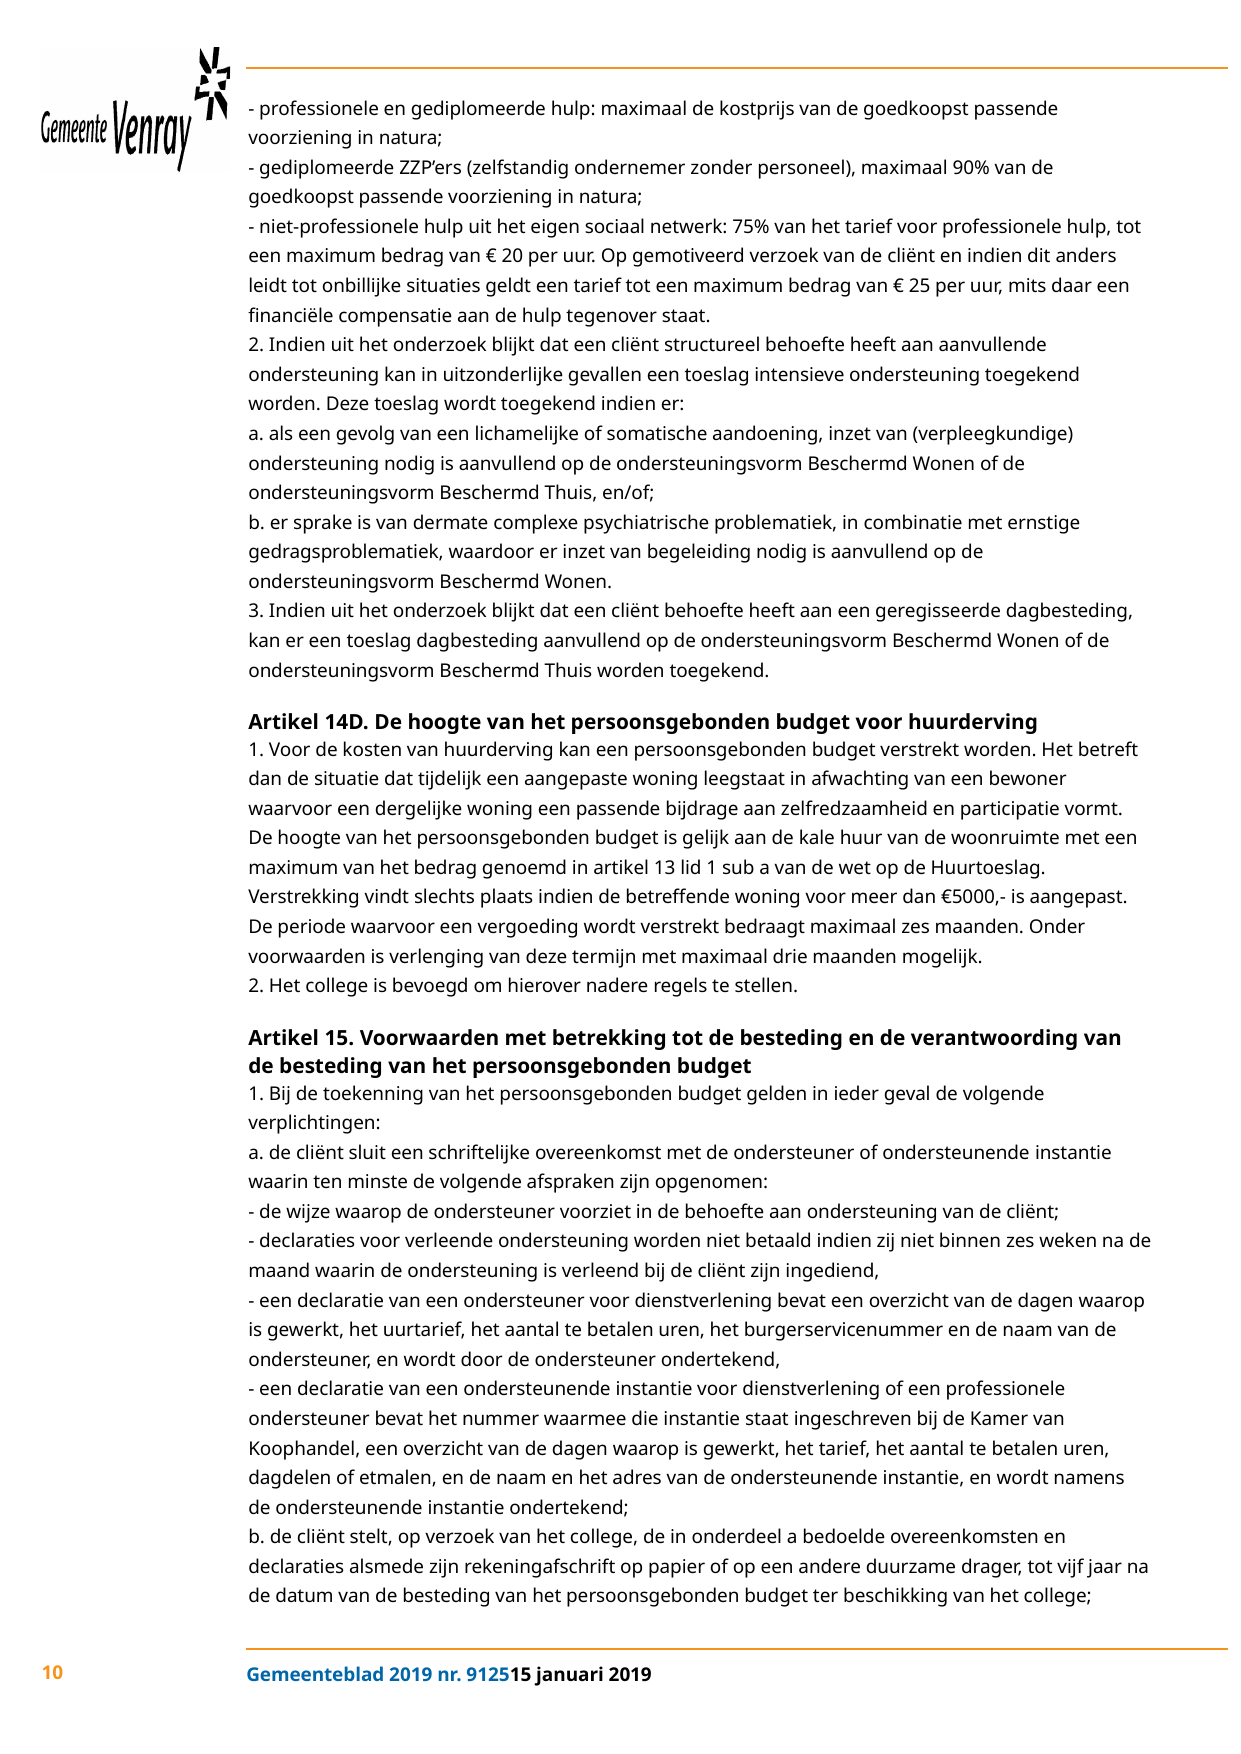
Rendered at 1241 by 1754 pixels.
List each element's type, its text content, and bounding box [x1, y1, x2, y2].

text - niet-professionele hulp uit het eigen sociaal netwerk: 75% van het tarief voor professionele hulp, tot een maximum bedrag van € 20 per uur. Op gemotiveerd verzoek van de cliënt en indien dit anders leidt tot onbillijke situaties geldt een tarief tot een maximum bedrag van € 25 per uur, mits daar een financiële compensatie aan de hulp tegenover staat. [248, 213, 1152, 328]
text 3. Indien uit het onderzoek blijkt dat een cliënt behoefte heeft aan een geregisseerde dagbesteding, kan er een toeslag dagbesteding aanvullend op de ondersteuningsvorm Beschermd Wonen of de ondersteuningsvorm Beschermd Thuis worden toegekend. [248, 598, 1152, 683]
text - een declaratie van een ondersteuner voor dienstverlening bevat een overzicht van de dagen waarop is gewerkt, het uurtarief, het aantal te betalen uren, het burgerservicenummer en de naam van de ondersteuner, en wordt door de ondersteuner ondertekend, [248, 1287, 1152, 1372]
text 1. Bij de toekenning van het persoonsgebonden budget gelden in ieder geval de volgende verplichtingen: [248, 1080, 1152, 1135]
picture [41, 47, 231, 172]
text b. er sprake is van dermate complexe psychiatrische problematiek, in combinatie met ernstige gedragsproblematiek, waardoor er inzet van begeleiding nodig is aanvullend op de ondersteuningsvorm Beschermd Wonen. [248, 509, 1152, 594]
text a. als een gevolg van een lichamelijke of somatische aandoening, inzet van (verpleegkundige) ondersteuning nodig is aanvullend op de ondersteuningsvorm Beschermd Wonen of de ondersteuningsvorm Beschermd Thuis, en/of; [248, 420, 1152, 505]
text a. de cliënt sluit een schriftelijke overeenkomst met de ondersteuner of ondersteunende instantie waarin ten minste de volgende afspraken zijn opgenomen: [248, 1139, 1152, 1194]
text b. de cliënt stelt, op verzoek van het college, de in onderdeel a bedoelde overeenkomsten en declaraties alsmede zijn rekeningafschrift op papier of op een andere duurzame drager, tot vijf jaar na de datum van de besteding van het persoonsgebonden budget ter beschikking van het college; [248, 1523, 1152, 1608]
text - professionele en gediplomeerde hulp: maximaal de kostprijs van de goedkoopst passende voorziening in natura; [248, 95, 1152, 150]
text 2. Indien uit het onderzoek blijkt dat een cliënt structureel behoefte heeft aan aanvullende ondersteuning kan in uitzonderlijke gevallen een toeslag intensieve ondersteuning toegekend worden. Deze toeslag wordt toegekend indien er: [248, 331, 1152, 416]
text - een declaratie van een ondersteunende instantie voor dienstverlening of een professionele ondersteuner bevat het nummer waarmee die instantie staat ingeschreven bij de Kamer van Koophandel, een overzicht van de dagen waarop is gewerkt, het tarief, het aantal te betalen uren, dagdelen of etmalen, en de naam en het adres van de ondersteunende instantie, en wordt namens de ondersteunende instantie ondertekend; [248, 1376, 1152, 1519]
text Artikel 14D. De hoogte van het persoonsgebonden budget voor huurderving [248, 707, 1152, 736]
text 1. Voor de kosten van huurderving kan een persoonsgebonden budget verstrekt worden. Het betreft dan de situatie dat tijdelijk een aangepaste woning leegstaat in afwachting van een bewoner waarvoor een dergelijke woning een passende bijdrage aan zelfredzaamheid en participatie vormt. De hoogte van het persoonsgebonden budget is gelijk aan de kale huur van de woonruimte met een maximum van het bedrag genoemd in artikel 13 lid 1 sub a van de wet op de Huurtoeslag. Verstrekking vindt slechts plaats indien de betreffende woning voor meer dan €5000,- is aangepast. De periode waarvoor een vergoeding wordt verstrekt bedraagt maximaal zes maanden. Onder voorwaarden is verlenging van deze termijn met maximaal drie maanden mogelijk. [248, 736, 1152, 968]
text Artikel 15. Voorwaarden met betrekking tot de besteding en de verantwoording van de besteding van het persoonsgebonden budget [248, 1023, 1152, 1080]
text - declaraties voor verleende ondersteuning worden niet betaald indien zij niet binnen zes weken na de maand waarin de ondersteuning is verleend bij de cliënt zijn ingediend, [248, 1228, 1152, 1283]
text 2. Het college is bevoegd om hierover nadere regels te stellen. [248, 972, 1152, 998]
text - de wijze waarop de ondersteuner voorziet in de behoefte aan ondersteuning van de cliënt; [248, 1198, 1152, 1224]
text - gediplomeerde ZZP’ers (zelfstandig ondernemer zonder personeel), maximaal 90% van de goedkoopst passende voorziening in natura; [248, 154, 1152, 209]
